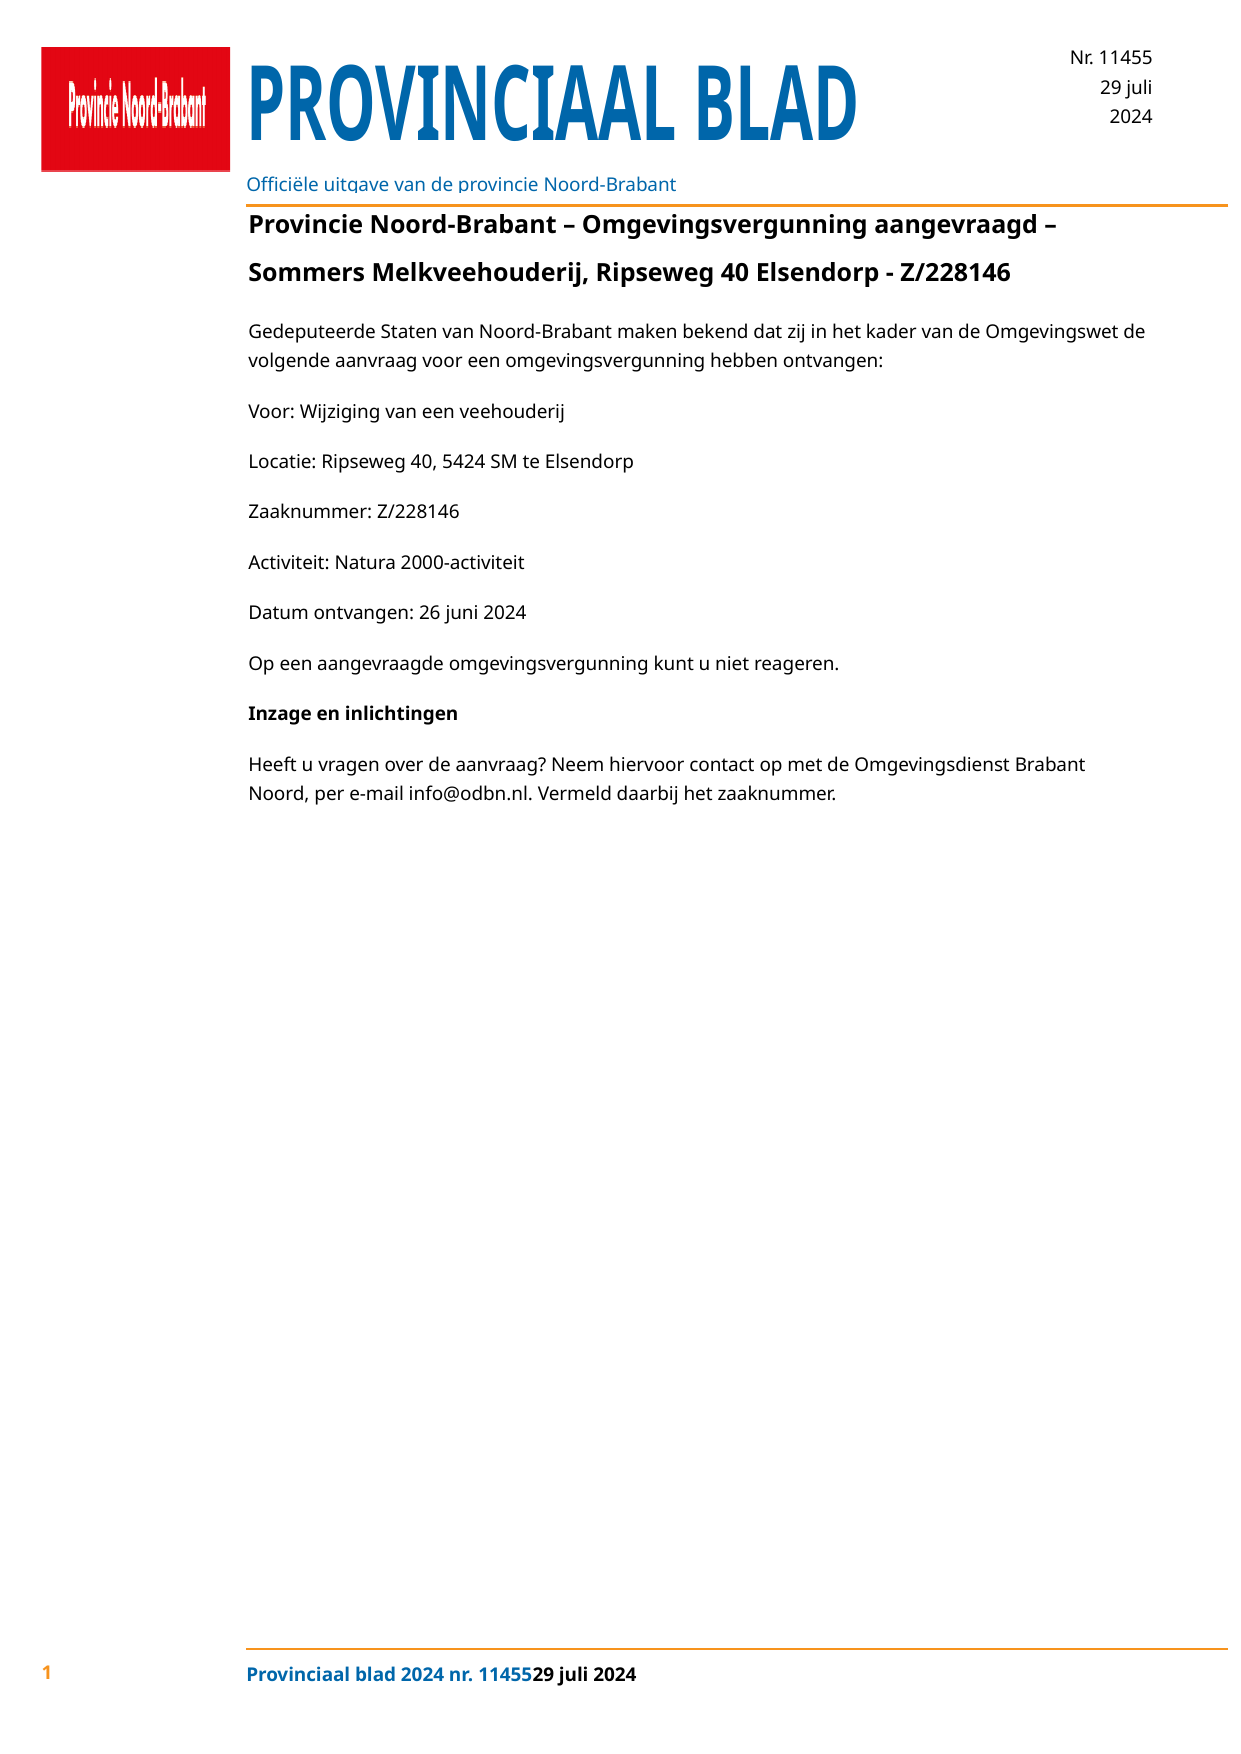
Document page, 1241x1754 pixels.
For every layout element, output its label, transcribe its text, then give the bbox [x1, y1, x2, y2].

picture [41, 47, 231, 172]
text Heeft u vragen over de aanvraag? Neem hiervoor contact op met de Omgevingsdienst Brabant Noord, per e-mail info@odbn.nl. Vermeld daarbij het zaaknummer. [248, 751, 1152, 806]
text Voor: Wijziging van een veehouderij [248, 398, 1152, 424]
text Inzage en inlichtingen [248, 700, 1152, 726]
text Activiteit: Natura 2000-activiteit [248, 549, 1152, 575]
text Gedeputeerde Staten van Noord-Brabant maken bekend dat zij in het kader van de Omgevingswet de volgende aanvraag voor een omgevingsvergunning hebben ontvangen: [248, 318, 1152, 373]
text Provincie Noord-Brabant – Omgevingsvergunning aangevraagd – Sommers Melkveehouderij, Ripseweg 40 Elsendorp - Z/228146 [248, 207, 1152, 288]
text Datum ontvangen: 26 juni 2024 [248, 599, 1152, 625]
text Locatie: Ripseweg 40, 5424 SM te Elsendorp [248, 448, 1152, 474]
text Zaaknummer: Z/228146 [248, 499, 1152, 524]
text Op een aangevraagde omgevingsvergunning kunt u niet reageren. [248, 650, 1152, 676]
